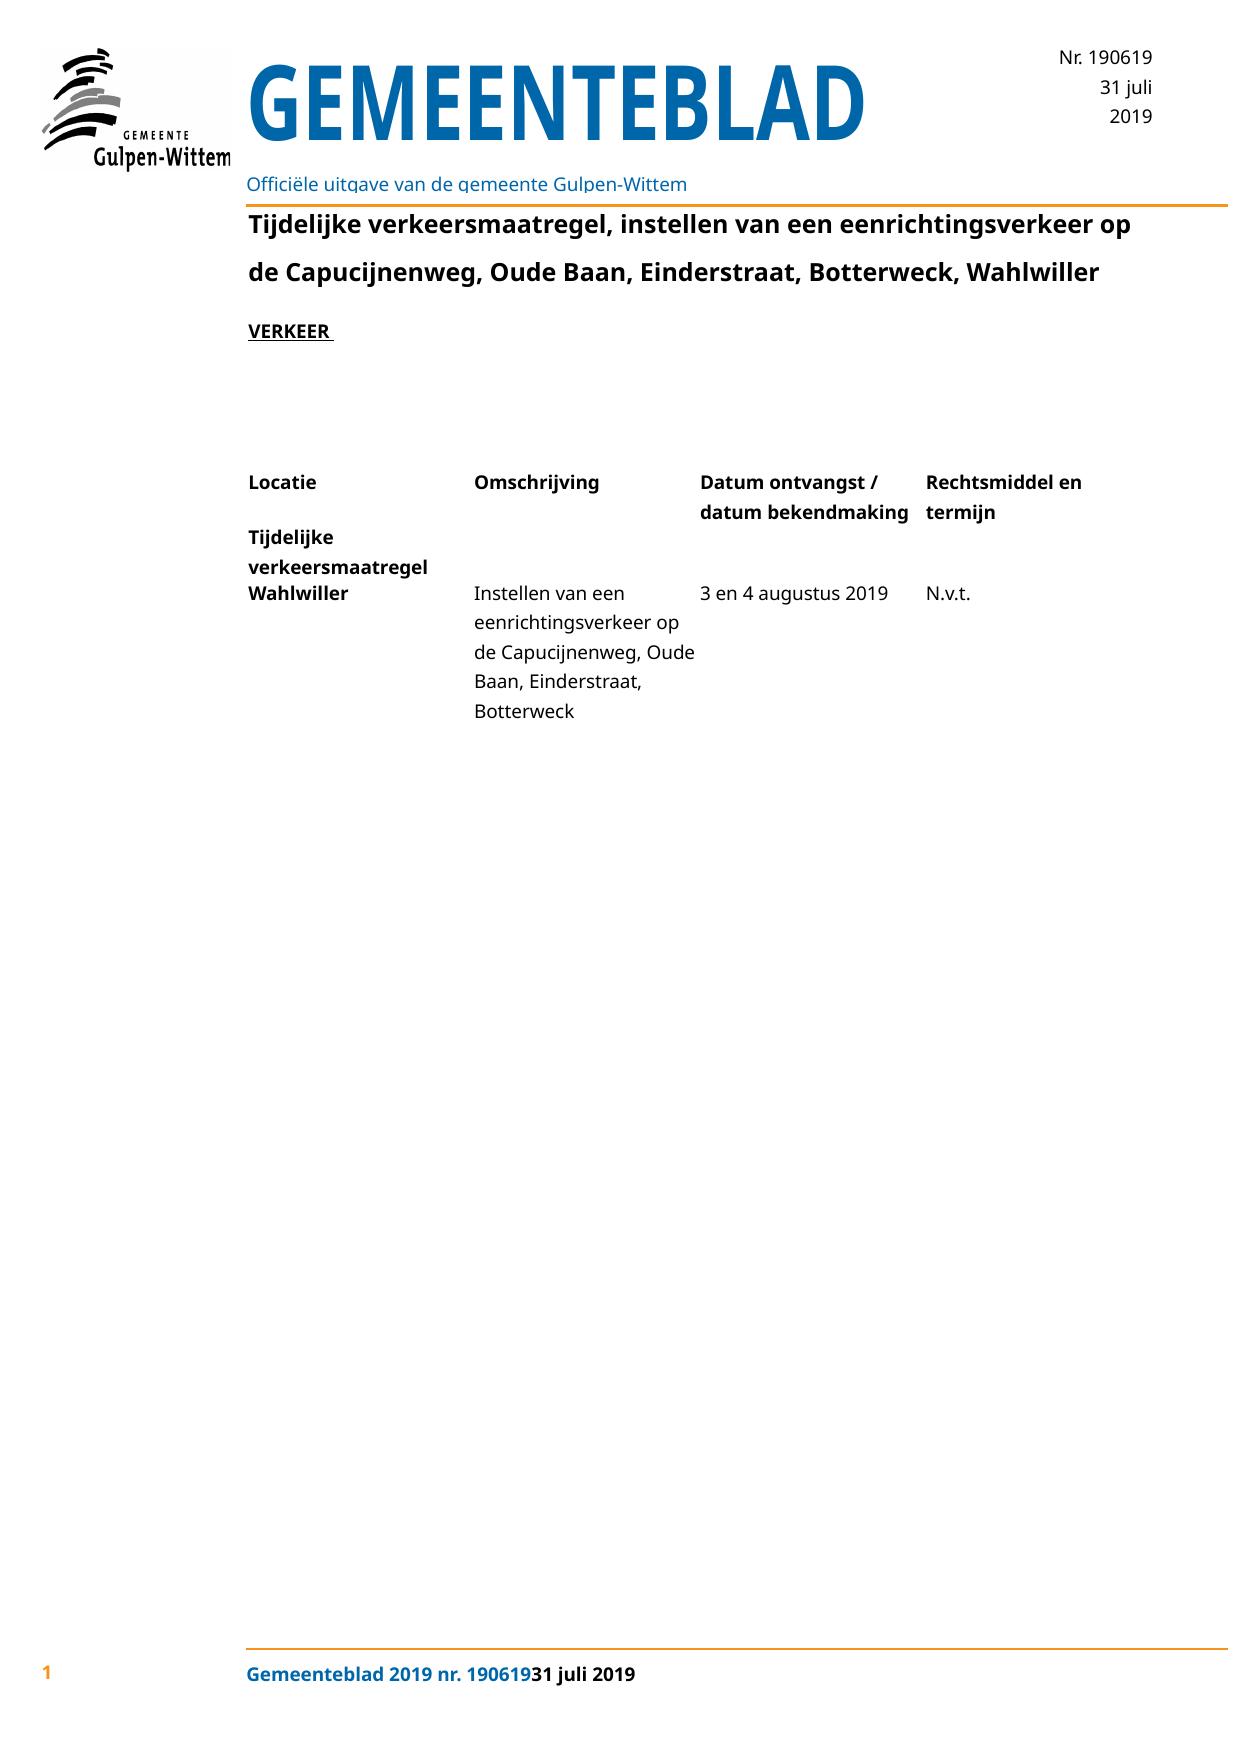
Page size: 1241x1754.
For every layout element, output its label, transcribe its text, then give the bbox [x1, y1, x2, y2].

table_cell Wahlwiller [248, 580, 474, 724]
table_header Rechtsmiddel en termijn [926, 469, 1152, 524]
picture [41, 47, 231, 172]
table_cell [926, 525, 1152, 580]
text Tijdelijke verkeersmaatregel, instellen van een eenrichtingsverkeer op de Capucijnenweg, Oude Baan, Einderstraat, Botterweck, Wahlwiller [248, 207, 1152, 288]
table_cell N.v.t. [926, 580, 1152, 724]
table_cell 3 en 4 augustus 2019 [700, 580, 926, 724]
table_cell Tijdelijke verkeersmaatregel [248, 525, 474, 580]
table_cell [474, 525, 700, 580]
table_header Datum ontvangst / datum bekendmaking [700, 469, 926, 524]
text VERKEER [248, 318, 1152, 344]
table_header Omschrijving [474, 469, 700, 524]
table_header Locatie [248, 469, 474, 524]
table_cell [700, 525, 926, 580]
table_cell Instellen van een eenrichtingsverkeer op de Capucijnenweg, Oude Baan, Einderstraat, Botterweck [474, 580, 700, 724]
